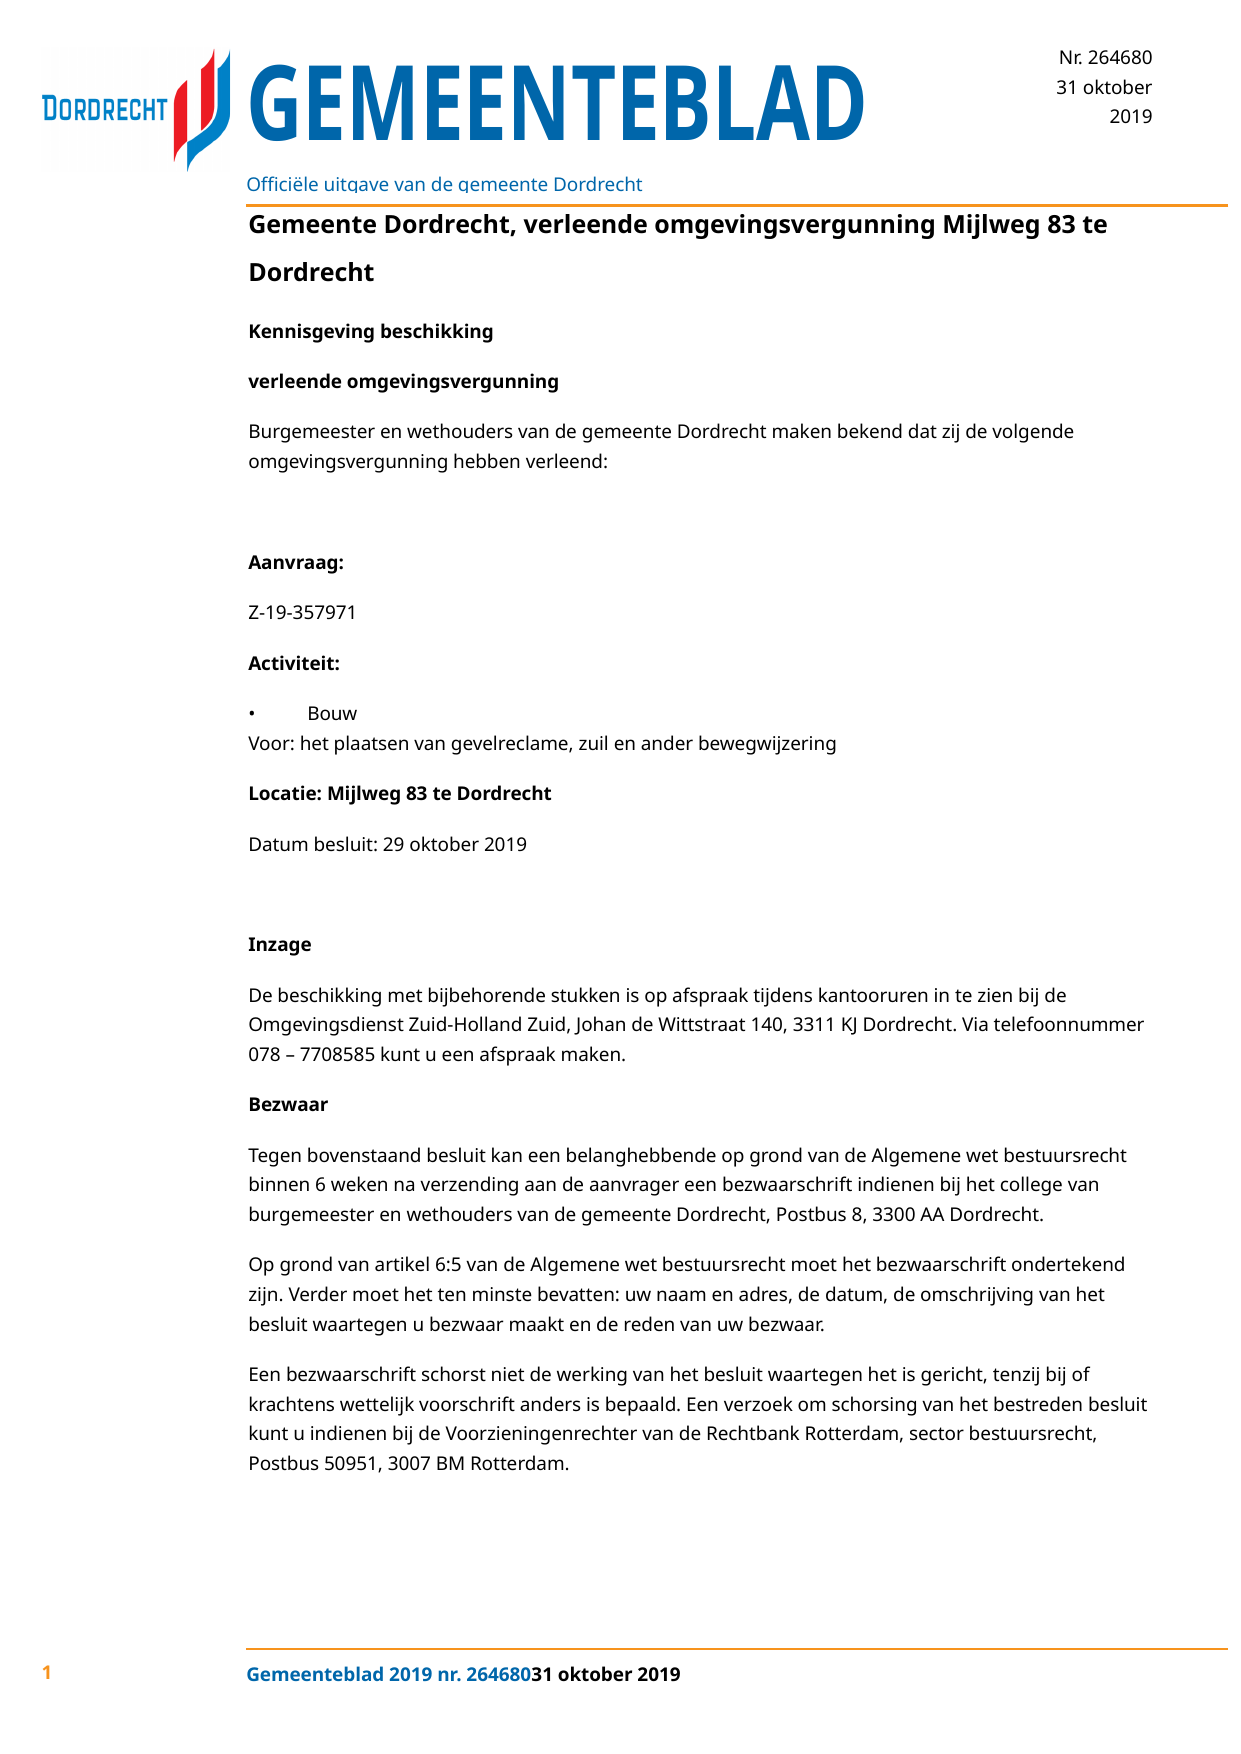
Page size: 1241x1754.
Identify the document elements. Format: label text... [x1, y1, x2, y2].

text Een bezwaarschrift schorst niet de werking van het besluit waartegen het is gericht, tenzij bij of krachtens wettelijk voorschrift anders is bepaald. Een verzoek om schorsing van het bestreden besluit kunt u indienen bij de Voorzieningenrechter van de Rechtbank Rotterdam, sector bestuursrecht, Postbus 50951, 3007 BM Rotterdam. [248, 1361, 1152, 1476]
text Z-19-357971 [248, 599, 1152, 625]
text Burgemeester en wethouders van de gemeente Dordrecht maken bekend dat zij de volgende omgevingsvergunning hebben verleend: [248, 419, 1152, 474]
text Locatie: Mijlweg 83 te Dordrecht [248, 780, 1152, 806]
text Activiteit: [248, 650, 1152, 676]
text Aanvraag: [248, 549, 1152, 575]
text Gemeente Dordrecht, verleende omgevingsvergunning Mijlweg 83 te Dordrecht [248, 207, 1152, 288]
text Tegen bovenstaand besluit kan een belanghebbende op grond van de Algemene wet bestuursrecht binnen 6 weken na verzending aan de aanvrager een bezwaarschrift indienen bij het college van burgemeester en wethouders van de gemeente Dordrecht, Postbus 8, 3300 AA Dordrecht. [248, 1142, 1152, 1227]
text Bezwaar [248, 1092, 1152, 1117]
text Inzage [248, 932, 1152, 957]
text Datum besluit: 29 oktober 2019 [248, 831, 1152, 857]
text verleende omgevingsvergunning [248, 368, 1152, 394]
list Bouw [248, 700, 1152, 726]
text De beschikking met bijbehorende stukken is op afspraak tijdens kantooruren in te zien bij de Omgevingsdienst Zuid-Holland Zuid, Johan de Wittstraat 140, 3311 KJ Dordrecht. Via telefoonnummer 078 – 7708585 kunt u een afspraak maken. [248, 982, 1152, 1067]
text Voor: het plaatsen van gevelreclame, zuil en ander bewegwijzering [248, 730, 1152, 756]
text Op grond van artikel 6:5 van de Algemene wet bestuursrecht moet het bezwaarschrift ondertekend zijn. Verder moet het ten minste bevatten: uw naam en adres, de datum, de omschrijving van het besluit waartegen u bezwaar maakt en de reden van uw bezwaar. [248, 1252, 1152, 1337]
text Kennisgeving beschikking [248, 318, 1152, 344]
picture [41, 47, 231, 172]
